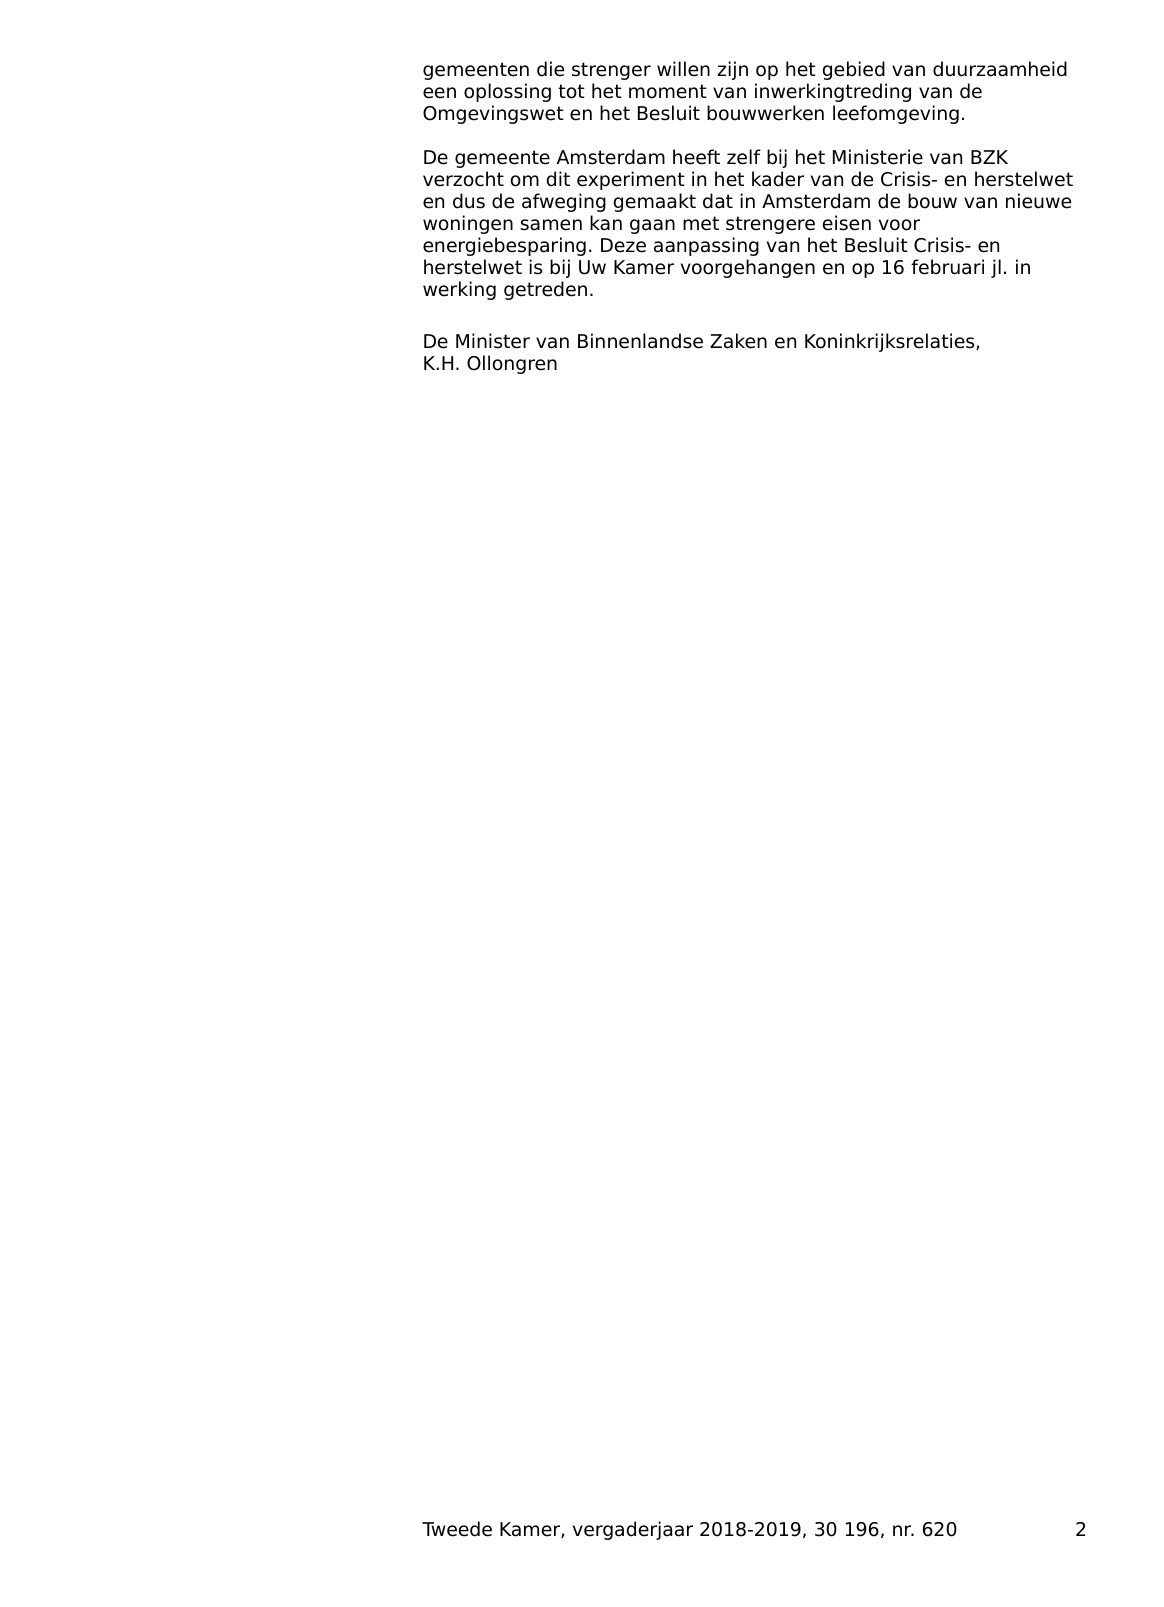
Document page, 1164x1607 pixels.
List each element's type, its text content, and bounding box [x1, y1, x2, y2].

text De Minister van Binnenlandse Zaken en Koninkrijksrelaties, K.H. Ollongren [422, 331, 1087, 375]
text De gemeente Amsterdam heeft zelf bij het Ministerie van BZK verzocht om dit experiment in het kader van de Crisis- en herstelwet en dus de afweging gemaakt dat in Amsterdam de bouw van nieuwe woningen samen kan gaan met strengere eisen voor energiebesparing. Deze aanpassing van het Besluit Crisis- en herstelwet is bij Uw Kamer voorgehangen en op 16 februari jl. in werking getreden. [422, 147, 1087, 301]
text gemeenten die strenger willen zijn op het gebied van duurzaamheid een oplossing tot het moment van inwerkingtreding van de Omgevingswet en het Besluit bouwwerken leefomgeving. [422, 59, 1087, 125]
